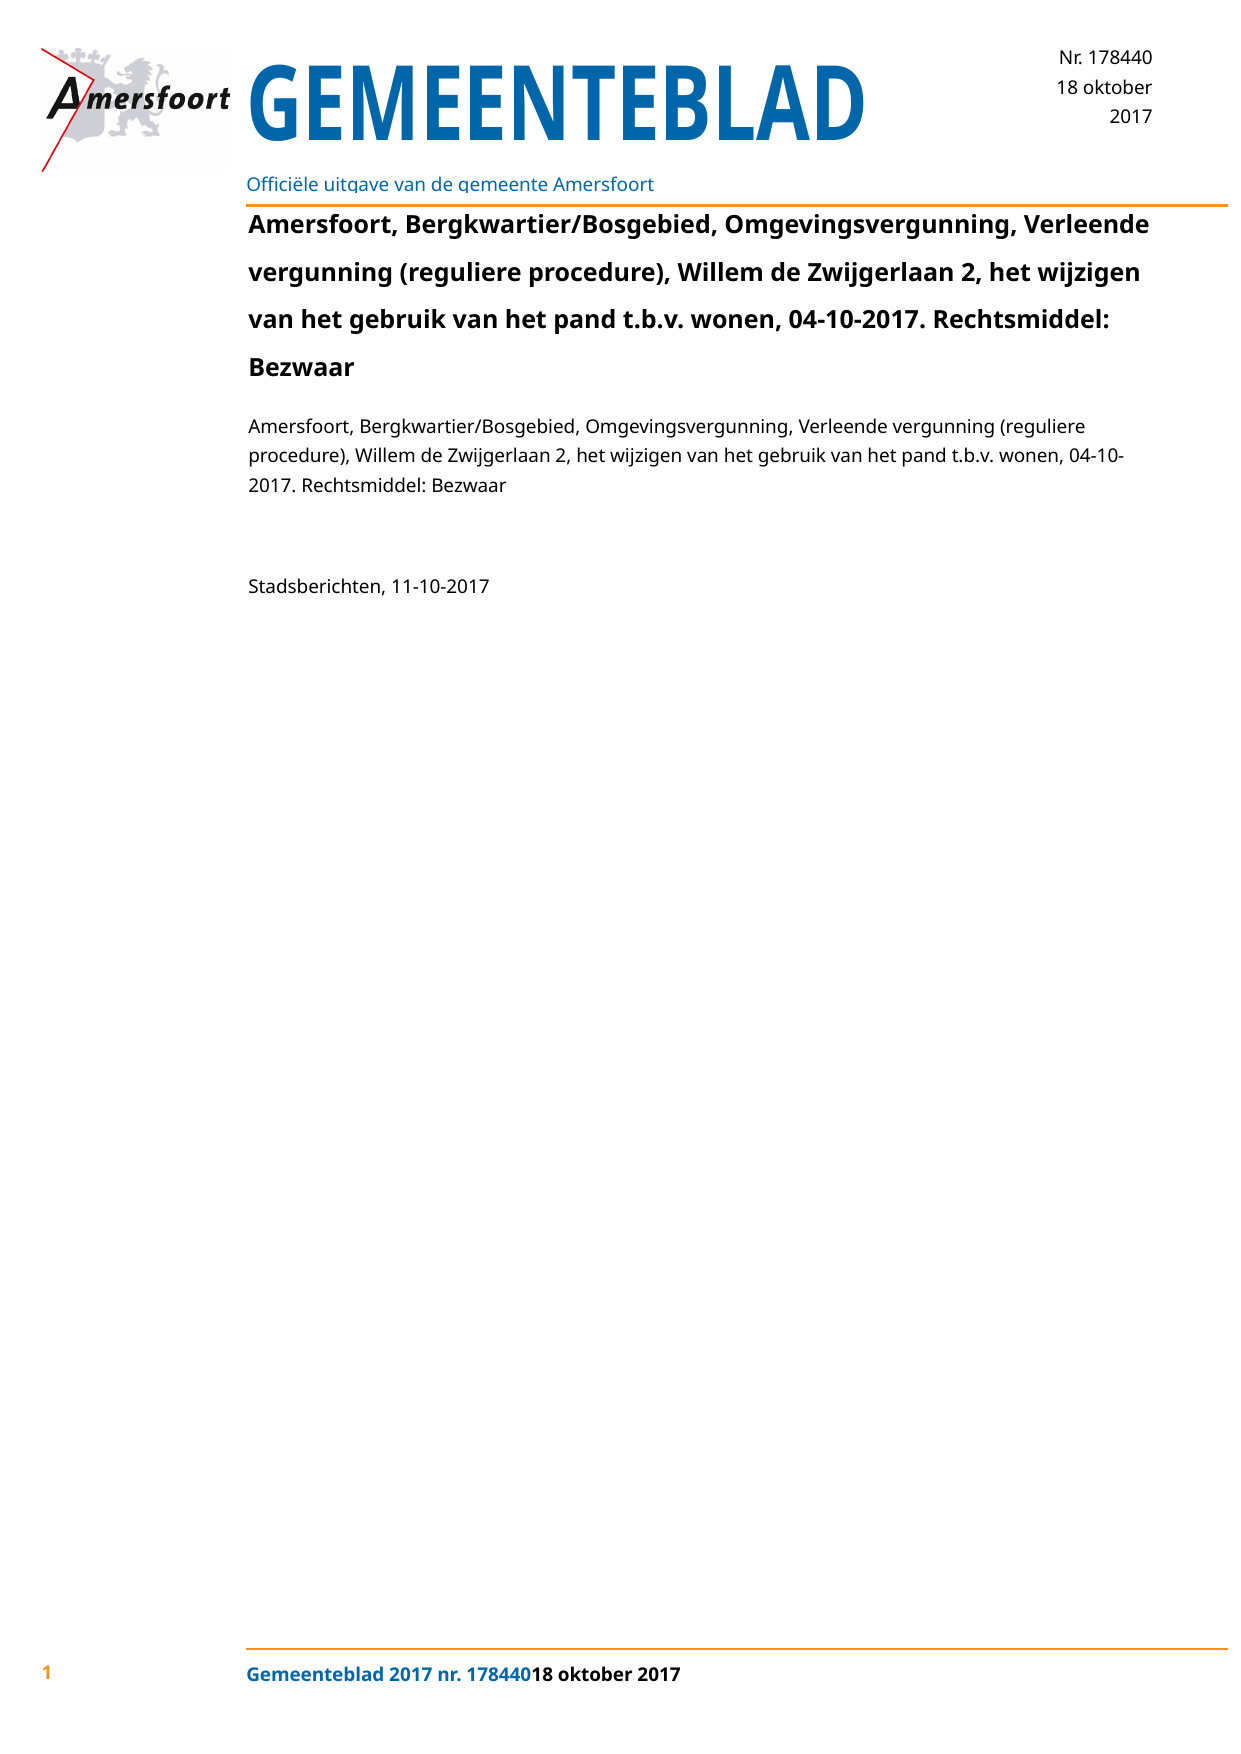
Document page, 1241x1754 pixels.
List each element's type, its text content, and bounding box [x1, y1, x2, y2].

text Amersfoort, Bergkwartier/Bosgebied, Omgevingsvergunning, Verleende vergunning (reguliere procedure), Willem de Zwijgerlaan 2, het wijzigen van het gebruik van het pand t.b.v. wonen, 04-10-2017. Rechtsmiddel: Bezwaar [248, 207, 1152, 384]
text Stadsberichten, 11-10-2017 [248, 573, 1152, 599]
picture [41, 47, 231, 172]
text Amersfoort, Bergkwartier/Bosgebied, Omgevingsvergunning, Verleende vergunning (reguliere procedure), Willem de Zwijgerlaan 2, het wijzigen van het gebruik van het pand t.b.v. wonen, 04-10-2017. Rechtsmiddel: Bezwaar [248, 413, 1152, 498]
